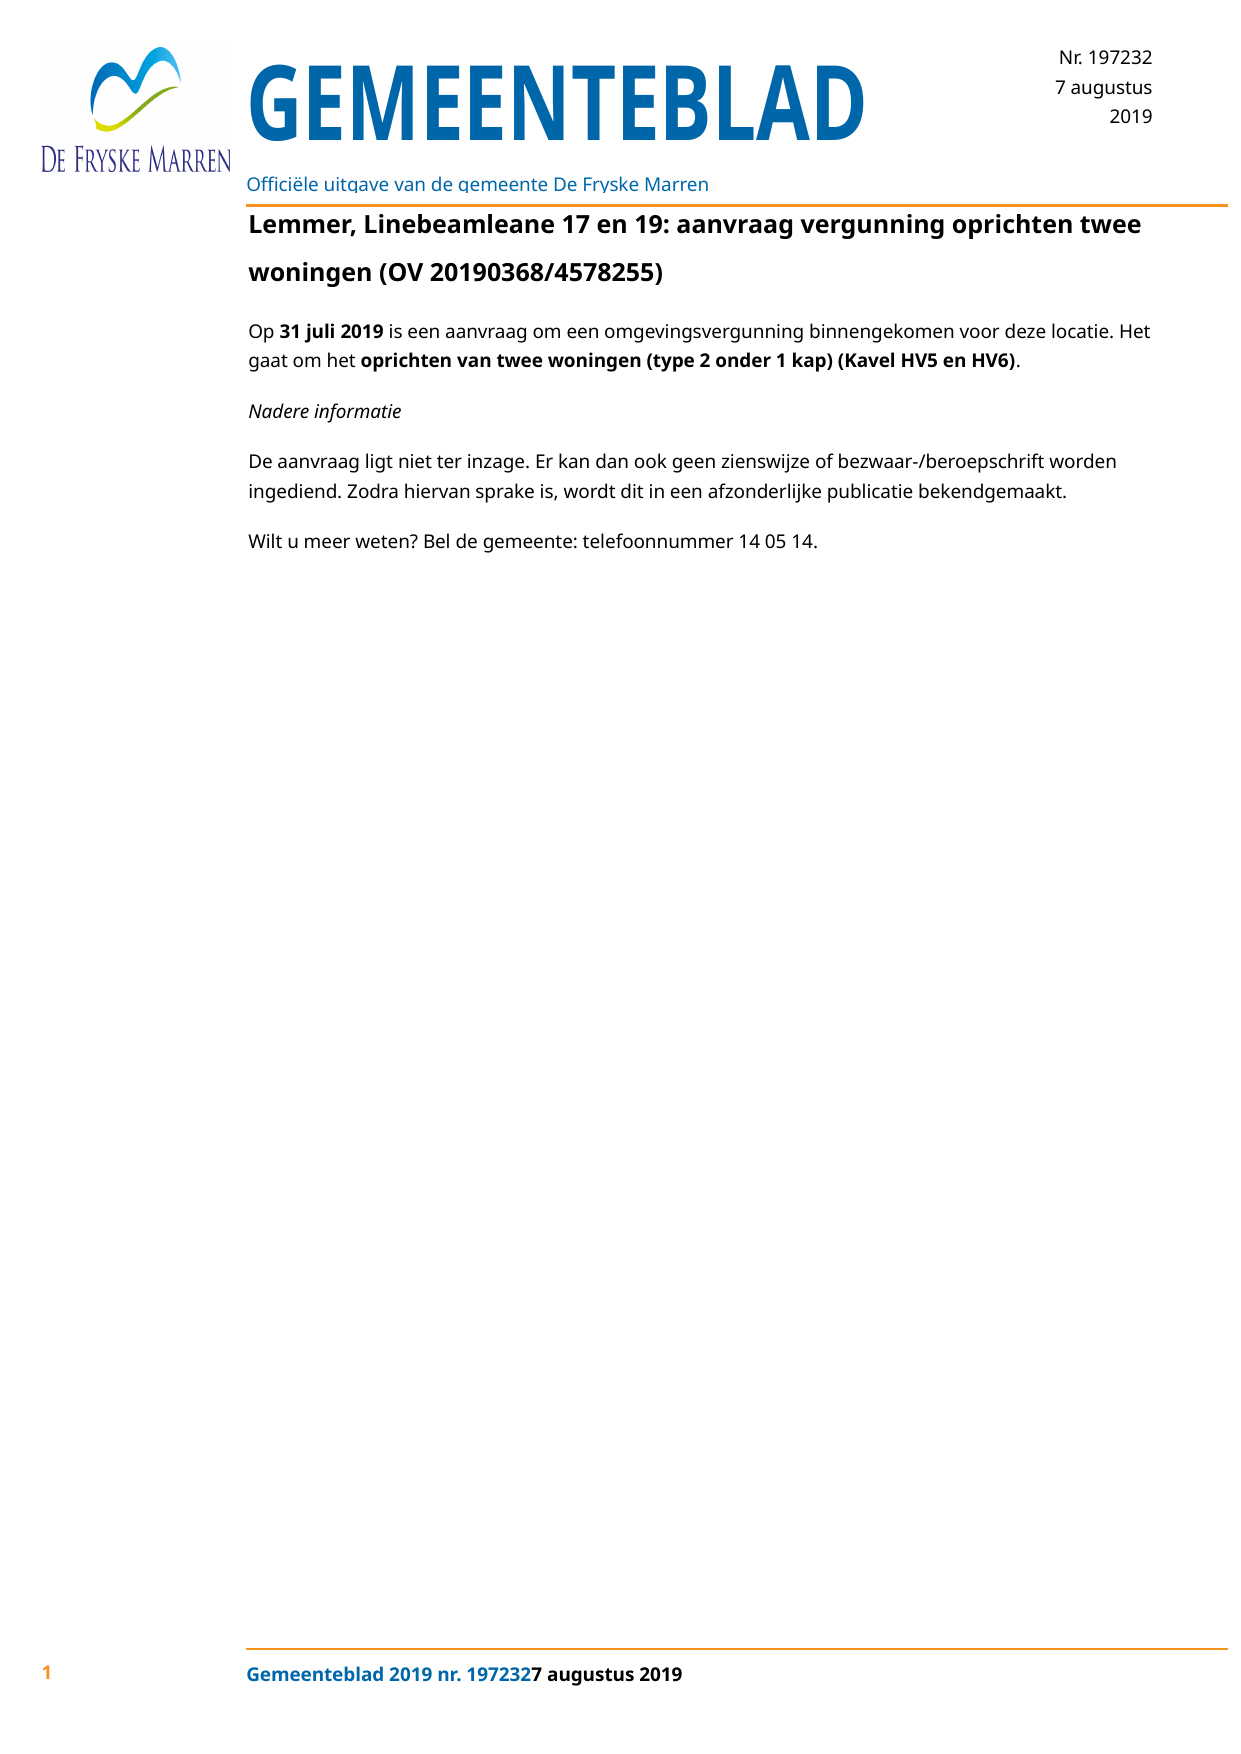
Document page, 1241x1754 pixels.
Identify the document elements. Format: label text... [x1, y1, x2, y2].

text Lemmer, Linebeamleane 17 en 19: aanvraag vergunning oprichten twee woningen (OV 20190368/4578255) [248, 207, 1152, 288]
text Wilt u meer weten? Bel de gemeente: telefoonnummer 14 05 14. [248, 528, 1152, 554]
text Nadere informatie [248, 398, 1152, 424]
picture [41, 47, 231, 172]
text Op 31 juli 2019 is een aanvraag om een omgevingsvergunning binnengekomen voor deze locatie. Het gaat om het oprichten van twee woningen (type 2 onder 1 kap) (Kavel HV5 en HV6). [248, 318, 1152, 373]
text De aanvraag ligt niet ter inzage. Er kan dan ook geen zienswijze of bezwaar-/beroepschrift worden ingediend. Zodra hiervan sprake is, wordt dit in een afzonderlijke publicatie bekendgemaakt. [248, 448, 1152, 504]
